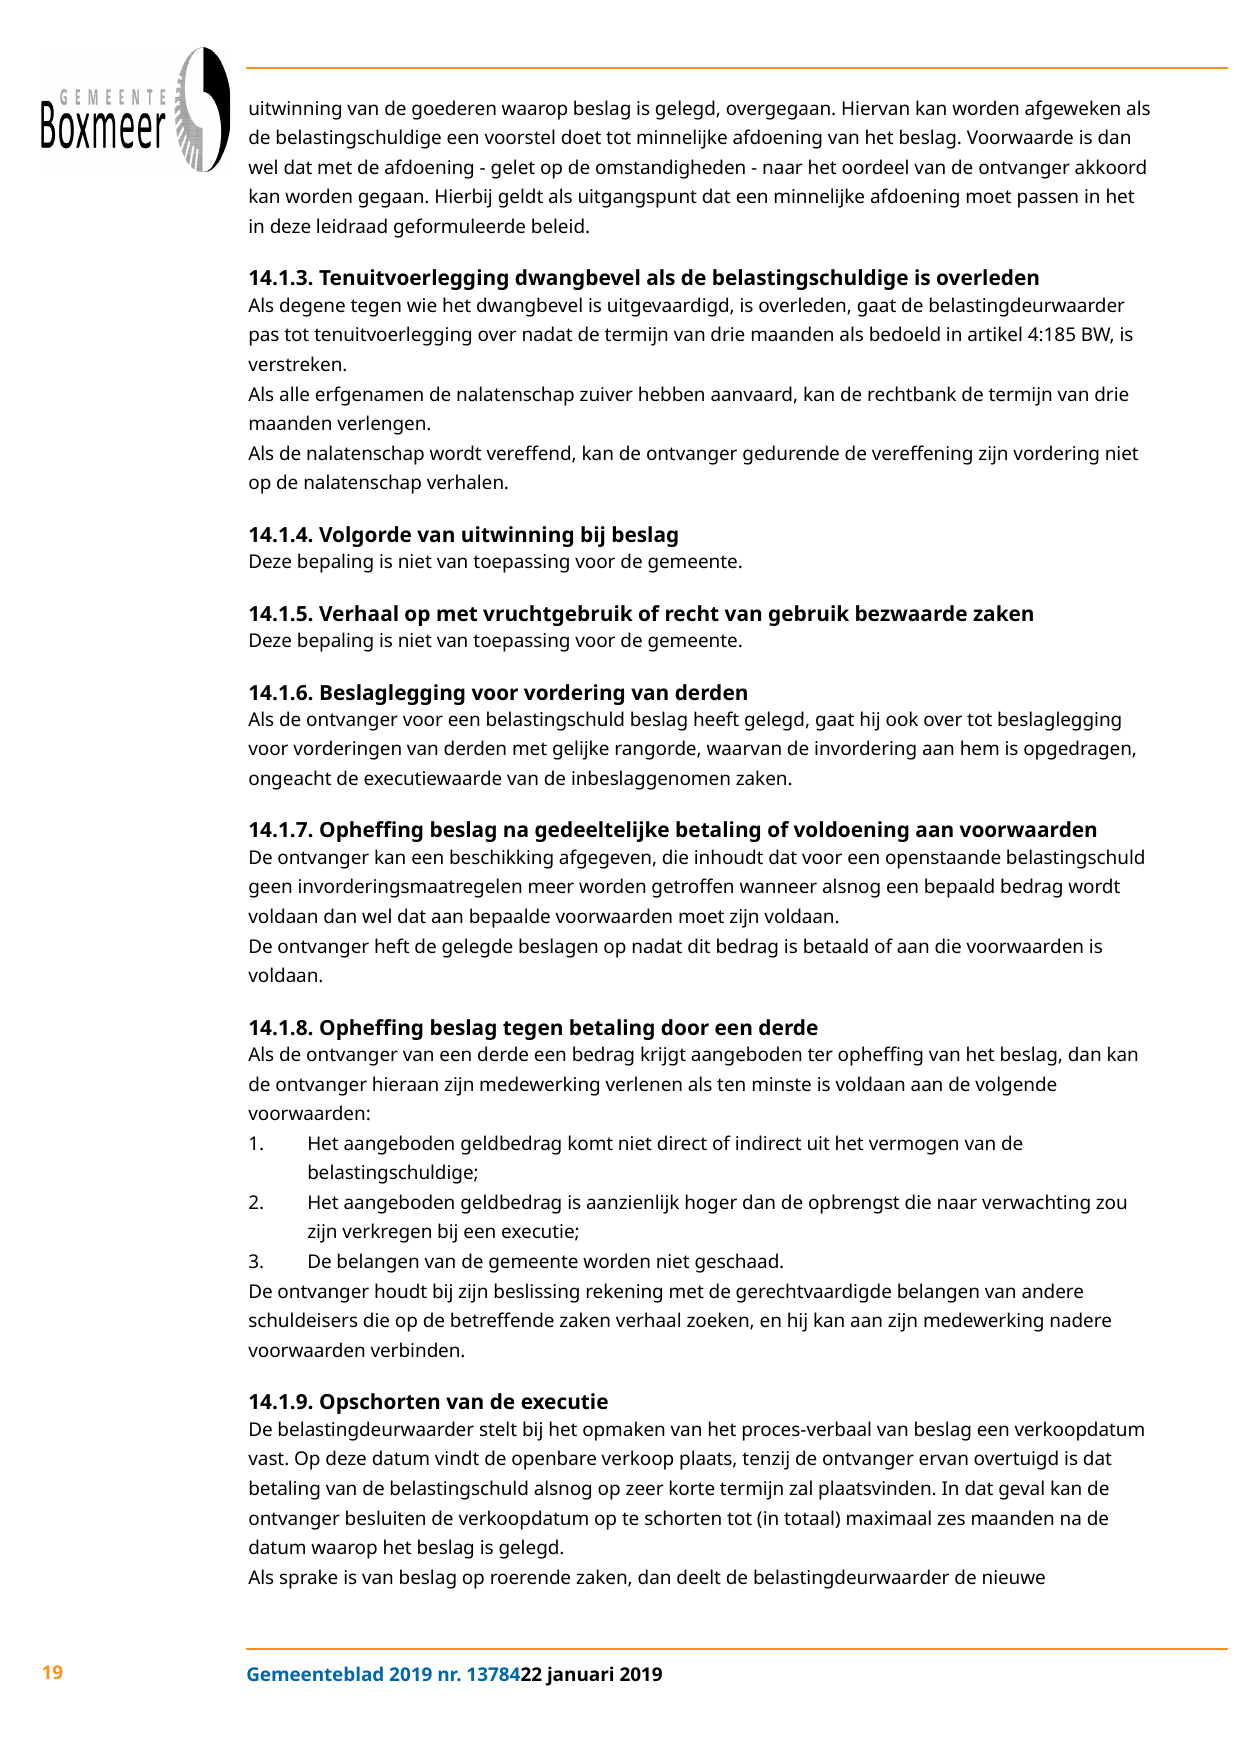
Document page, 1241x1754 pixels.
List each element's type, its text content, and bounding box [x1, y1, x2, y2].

text Als degene tegen wie het dwangbevel is uitgevaardigd, is overleden, gaat de belastingdeurwaarder pas tot tenuitvoerlegging over nadat de termijn van drie maanden als bedoeld in artikel 4:185 BW, is verstreken. [248, 292, 1152, 377]
text De ontvanger kan een beschikking afgegeven, die inhoudt dat voor een openstaande belastingschuld geen invorderingsmaatregelen meer worden getroffen wanneer alsnog een bepaald bedrag wordt voldaan dan wel dat aan bepaalde voorwaarden moet zijn voldaan. [248, 844, 1152, 929]
text Als alle erfgenamen de nalatenschap zuiver hebben aanvaard, kan de rechtbank de termijn van drie maanden verlengen. [248, 381, 1152, 436]
text 14.1.4. Volgorde van uitwinning bij beslag [248, 520, 1152, 548]
text 14.1.6. Beslaglegging voor vordering van derden [248, 678, 1152, 706]
list Het aangeboden geldbedrag is aanzienlijk hoger dan de opbrengst die naar verwachting zou zijn verkregen bij een executie; [248, 1189, 1152, 1244]
list De belangen van de gemeente worden niet geschaad. [248, 1248, 1152, 1274]
text De belastingdeurwaarder stelt bij het opmaken van het proces-verbaal van beslag een verkoopdatum vast. Op deze datum vindt de openbare verkoop plaats, tenzij de ontvanger ervan overtuigd is dat betaling van de belastingschuld alsnog op zeer korte termijn zal plaatsvinden. In dat geval kan de ontvanger besluiten de verkoopdatum op te schorten tot (in totaal) maximaal zes maanden na de datum waarop het beslag is gelegd. [248, 1416, 1152, 1560]
text Als de ontvanger van een derde een bedrag krijgt aangeboden ter opheffing van het beslag, dan kan de ontvanger hieraan zijn medewerking verlenen als ten minste is voldaan aan de volgende voorwaarden: [248, 1041, 1152, 1126]
text 14.1.3. Tenuitvoerlegging dwangbevel als de belastingschuldige is overleden [248, 263, 1152, 292]
text Als de nalatenschap wordt vereffend, kan de ontvanger gedurende de vereffening zijn vordering niet op de nalatenschap verhalen. [248, 440, 1152, 495]
text 14.1.9. Opschorten van de executie [248, 1387, 1152, 1416]
text Deze bepaling is niet van toepassing voor de gemeente. [248, 627, 1152, 653]
text 14.1.7. Opheffing beslag na gedeeltelijke betaling of voldoening aan voorwaarden [248, 816, 1152, 844]
text 14.1.5. Verhaal op met vruchtgebruik of recht van gebruik bezwaarde zaken [248, 599, 1152, 627]
list Het aangeboden geldbedrag komt niet direct of indirect uit het vermogen van de belastingschuldige; [248, 1130, 1152, 1185]
picture [41, 47, 231, 172]
text Als sprake is van beslag op roerende zaken, dan deelt de belastingdeurwaarder de nieuwe [248, 1564, 1152, 1589]
text 14.1.8. Opheffing beslag tegen betaling door een derde [248, 1013, 1152, 1041]
text De ontvanger heft de gelegde beslagen op nadat dit bedrag is betaald of aan die voorwaarden is voldaan. [248, 933, 1152, 988]
text De ontvanger houdt bij zijn beslissing rekening met de gerechtvaardigde belangen van andere schuldeisers die op de betreffende zaken verhaal zoeken, en hij kan aan zijn medewerking nadere voorwaarden verbinden. [248, 1278, 1152, 1363]
text uitwinning van de goederen waarop beslag is gelegd, overgegaan. Hiervan kan worden afgeweken als de belastingschuldige een voorstel doet tot minnelijke afdoening van het beslag. Voorwaarde is dan wel dat met de afdoening - gelet op de omstandigheden - naar het oordeel van de ontvanger akkoord kan worden gegaan. Hierbij geldt als uitgangspunt dat een minnelijke afdoening moet passen in het in deze leidraad geformuleerde beleid. [248, 95, 1152, 239]
text Als de ontvanger voor een belastingschuld beslag heeft gelegd, gaat hij ook over tot beslaglegging voor vorderingen van derden met gelijke rangorde, waarvan de invordering aan hem is opgedragen, ongeacht de executiewaarde van de inbeslaggenomen zaken. [248, 706, 1152, 791]
text Deze bepaling is niet van toepassing voor de gemeente. [248, 548, 1152, 574]
